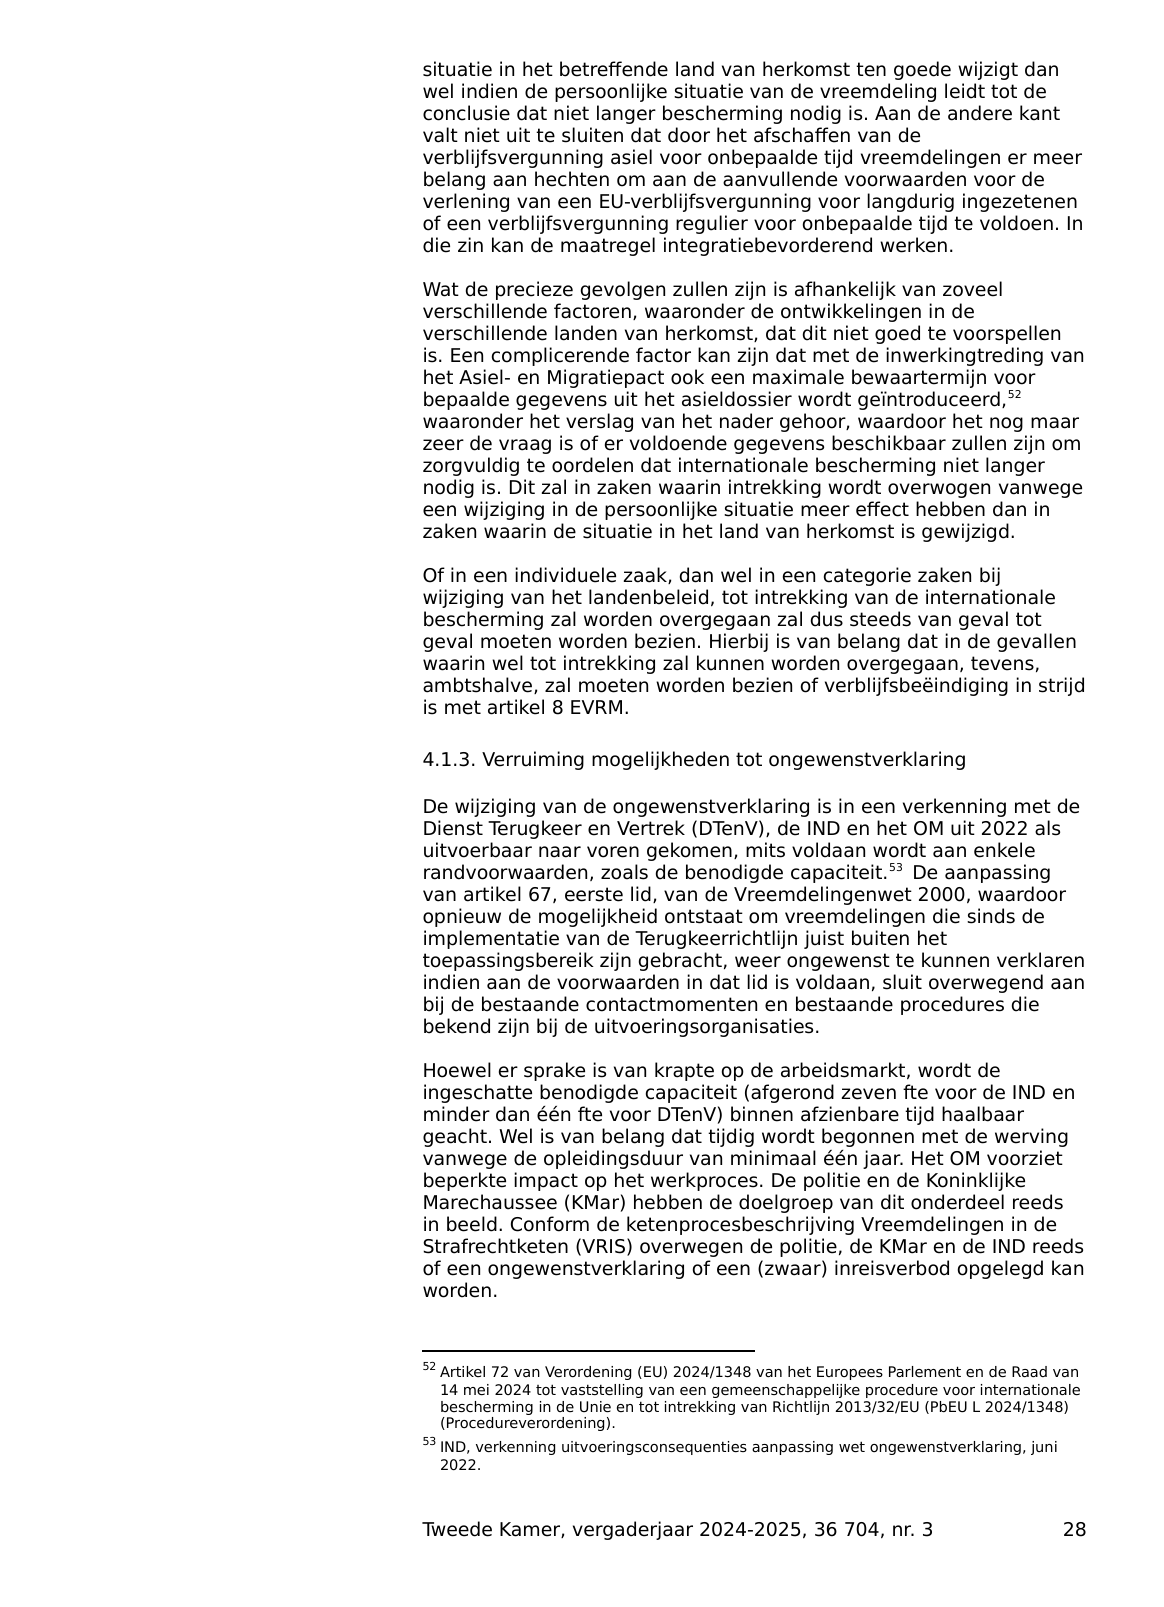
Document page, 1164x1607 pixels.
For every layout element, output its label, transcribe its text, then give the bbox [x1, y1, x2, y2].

text Wat de precieze gevolgen zullen zijn is afhankelijk van zoveel verschillende factoren, waaronder de ontwikkelingen in de verschillende landen van herkomst, dat dit niet goed te voorspellen is. Een complicerende factor kan zijn dat met de inwerkingtreding van het Asiel- en Migratiepact ook een maximale bewaartermijn voor bepaalde gegevens uit het asieldossier wordt geïntroduceerd, waaronder het verslag van het nader gehoor, waardoor het nog maar zeer de vraag is of er voldoende gegevens beschikbaar zullen zijn om zorgvuldig te oordelen dat internationale bescherming niet langer nodig is. Dit zal in zaken waarin intrekking wordt overwogen vanwege een wijziging in de persoonlijke situatie meer effect hebben dan in zaken waarin de situatie in het land van herkomst is gewijzigd. [422, 279, 1087, 543]
text Hoewel er sprake is van krapte op de arbeidsmarkt, wordt de ingeschatte benodigde capaciteit (afgerond zeven fte voor de IND en minder dan één fte voor DTenV) binnen afzienbare tijd haalbaar geacht. Wel is van belang dat tijdig wordt begonnen met de werving vanwege de opleidingsduur van minimaal één jaar. Het OM voorziet beperkte impact op het werkproces. De politie en de Koninklijke Marechaussee (KMar) hebben de doelgroep van dit onderdeel reeds in beeld. Conform de ketenprocesbeschrijving Vreemdelingen in de Strafrechtketen (VRIS) overwegen de politie, de KMar en de IND reeds of een ongewenstverklaring of een (zwaar) inreisverbod opgelegd kan worden. [422, 1060, 1087, 1302]
text situatie in het betreffende land van herkomst ten goede wijzigt dan wel indien de persoonlijke situatie van de vreemdeling leidt tot de conclusie dat niet langer bescherming nodig is. Aan de andere kant valt niet uit te sluiten dat door het afschaffen van de verblijfsvergunning asiel voor onbepaalde tijd vreemdelingen er meer belang aan hechten om aan de aanvullende voorwaarden voor de verlening van een EU-verblijfsvergunning voor langdurig ingezetenen of een verblijfsvergunning regulier voor onbepaalde tijd te voldoen. In die zin kan de maatregel integratiebevorderend werken. [422, 59, 1087, 257]
text IND, verkenning uitvoeringsconsequenties aanpassing wet ongewenstverklaring, juni 2022. [422, 1435, 1087, 1474]
text Artikel 72 van Verordening (EU) 2024/1348 van het Europees Parlement en de Raad van 14 mei 2024 tot vaststelling van een gemeenschappelijke procedure voor internationale bescherming in de Unie en tot intrekking van Richtlijn 2013/32/EU (PbEU L 2024/1348) (Procedureverordening). [422, 1360, 1087, 1432]
text Of in een individuele zaak, dan wel in een categorie zaken bij wijziging van het landenbeleid, tot intrekking van de internationale bescherming zal worden overgegaan zal dus steeds van geval tot geval moeten worden bezien. Hierbij is van belang dat in de gevallen waarin wel tot intrekking zal kunnen worden overgegaan, tevens, ambtshalve, zal moeten worden bezien of verblijfsbeëindiging in strijd is met artikel 8 EVRM. [422, 565, 1087, 719]
subtitle 4.1.3. Verruiming mogelijkheden tot ongewenstverklaring [422, 749, 1087, 771]
text De wijziging van de ongewenstverklaring is in een verkenning met de Dienst Terugkeer en Vertrek (DTenV), de IND en het OM uit 2022 als uitvoerbaar naar voren gekomen, mits voldaan wordt aan enkele randvoorwaarden, zoals de benodigde capaciteit. De aanpassing van artikel 67, eerste lid, van de Vreemdelingenwet 2000, waardoor opnieuw de mogelijkheid ontstaat om vreemdelingen die sinds de implementatie van de Terugkeerrichtlijn juist buiten het toepassingsbereik zijn gebracht, weer ongewenst te kunnen verklaren indien aan de voorwaarden in dat lid is voldaan, sluit overwegend aan bij de bestaande contactmomenten en bestaande procedures die bekend zijn bij de uitvoeringsorganisaties. [422, 796, 1087, 1038]
